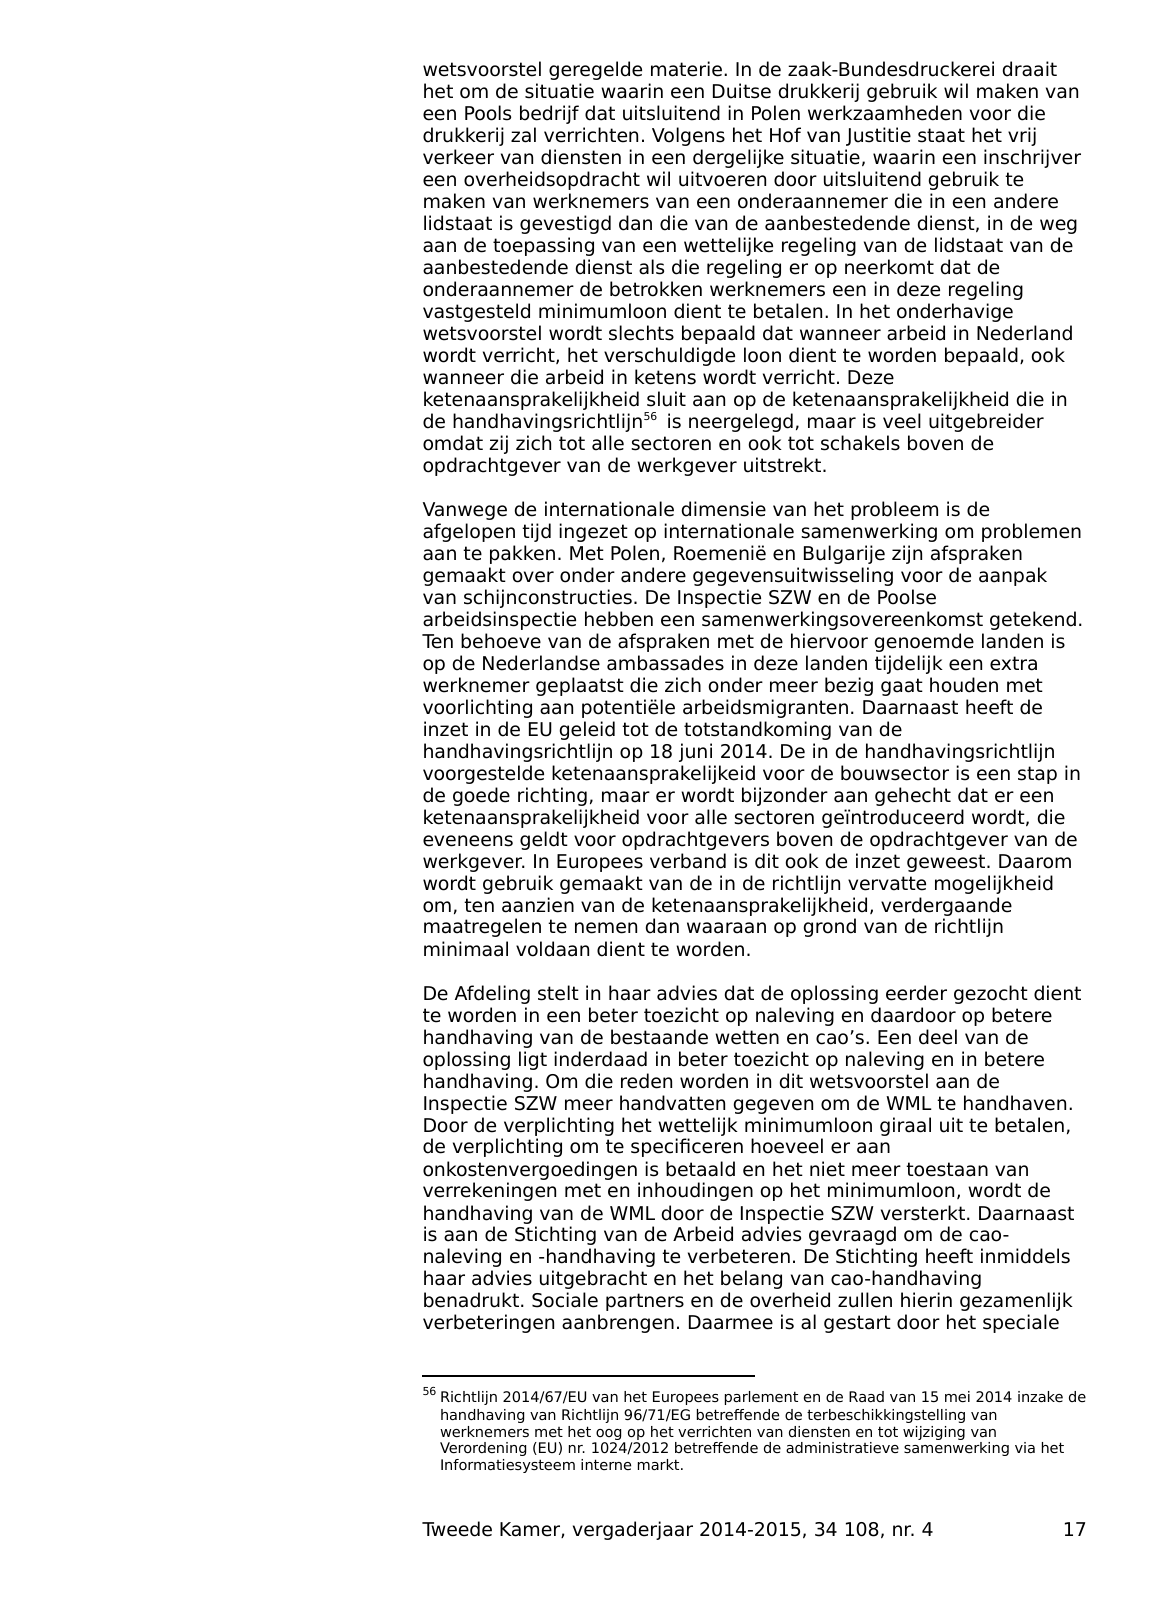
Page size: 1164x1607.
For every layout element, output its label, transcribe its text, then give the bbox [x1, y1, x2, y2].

text Richtlijn 2014/67/EU van het Europees parlement en de Raad van 15 mei 2014 inzake de handhaving van Richtlijn 96/71/EG betreffende de terbeschikkingstelling van werknemers met het oog op het verrichten van diensten en tot wijziging van Verordening (EU) nr. 1024/2012 betreffende de administratieve samenwerking via het Informatiesysteem interne markt. [422, 1385, 1087, 1474]
text De Afdeling stelt in haar advies dat de oplossing eerder gezocht dient te worden in een beter toezicht op naleving en daardoor op betere handhaving van de bestaande wetten en cao’s. Een deel van de oplossing ligt inderdaad in beter toezicht op naleving en in betere handhaving. Om die reden worden in dit wetsvoorstel aan de Inspectie SZW meer handvatten gegeven om de WML te handhaven. Door de verplichting het wettelijk minimumloon giraal uit te betalen, de verplichting om te specificeren hoeveel er aan onkostenvergoedingen is betaald en het niet meer toestaan van verrekeningen met en inhoudingen op het minimumloon, wordt de handhaving van de WML door de Inspectie SZW versterkt. Daarnaast is aan de Stichting van de Arbeid advies gevraagd om de cao-naleving en -handhaving te verbeteren. De Stichting heeft inmiddels haar advies uitgebracht en het belang van cao-handhaving benadrukt. Sociale partners en de overheid zullen hierin gezamenlijk verbeteringen aanbrengen. Daarmee is al gestart door het speciale [422, 983, 1087, 1334]
text Vanwege de internationale dimensie van het probleem is de afgelopen tijd ingezet op internationale samenwerking om problemen aan te pakken. Met Polen, Roemenië en Bulgarije zijn afspraken gemaakt over onder andere gegevensuitwisseling voor de aanpak van schijnconstructies. De Inspectie SZW en de Poolse arbeidsinspectie hebben een samenwerkingsovereenkomst getekend. Ten behoeve van de afspraken met de hiervoor genoemde landen is op de Nederlandse ambassades in deze landen tijdelijk een extra werknemer geplaatst die zich onder meer bezig gaat houden met voorlichting aan potentiële arbeidsmigranten. Daarnaast heeft de inzet in de EU geleid tot de totstandkoming van de handhavingsrichtlijn op 18 juni 2014. De in de handhavingsrichtlijn voorgestelde ketenaansprakelijkeid voor de bouwsector is een stap in de goede richting, maar er wordt bijzonder aan gehecht dat er een ketenaansprakelijkheid voor alle sectoren geïntroduceerd wordt, die eveneens geldt voor opdrachtgevers boven de opdrachtgever van de werkgever. In Europees verband is dit ook de inzet geweest. Daarom wordt gebruik gemaakt van de in de richtlijn vervatte mogelijkheid om, ten aanzien van de ketenaansprakelijkheid, verdergaande maatregelen te nemen dan waaraan op grond van de richtlijn minimaal voldaan dient te worden. [422, 499, 1087, 960]
text wetsvoorstel geregelde materie. In de zaak-Bundesdruckerei draait het om de situatie waarin een Duitse drukkerij gebruik wil maken van een Pools bedrijf dat uitsluitend in Polen werkzaamheden voor die drukkerij zal verrichten. Volgens het Hof van Justitie staat het vrij verkeer van diensten in een dergelijke situatie, waarin een inschrijver een overheidsopdracht wil uitvoeren door uitsluitend gebruik te maken van werknemers van een onderaannemer die in een andere lidstaat is gevestigd dan die van de aanbestedende dienst, in de weg aan de toepassing van een wettelijke regeling van de lidstaat van de aanbestedende dienst als die regeling er op neerkomt dat de onderaannemer de betrokken werknemers een in deze regeling vastgesteld minimumloon dient te betalen. In het onderhavige wetsvoorstel wordt slechts bepaald dat wanneer arbeid in Nederland wordt verricht, het verschuldigde loon dient te worden bepaald, ook wanneer die arbeid in ketens wordt verricht. Deze ketenaansprakelijkheid sluit aan op de ketenaansprakelijkheid die in de handhavingsrichtlijn is neergelegd, maar is veel uitgebreider omdat zij zich tot alle sectoren en ook tot schakels boven de opdrachtgever van de werkgever uitstrekt. [422, 59, 1087, 477]
